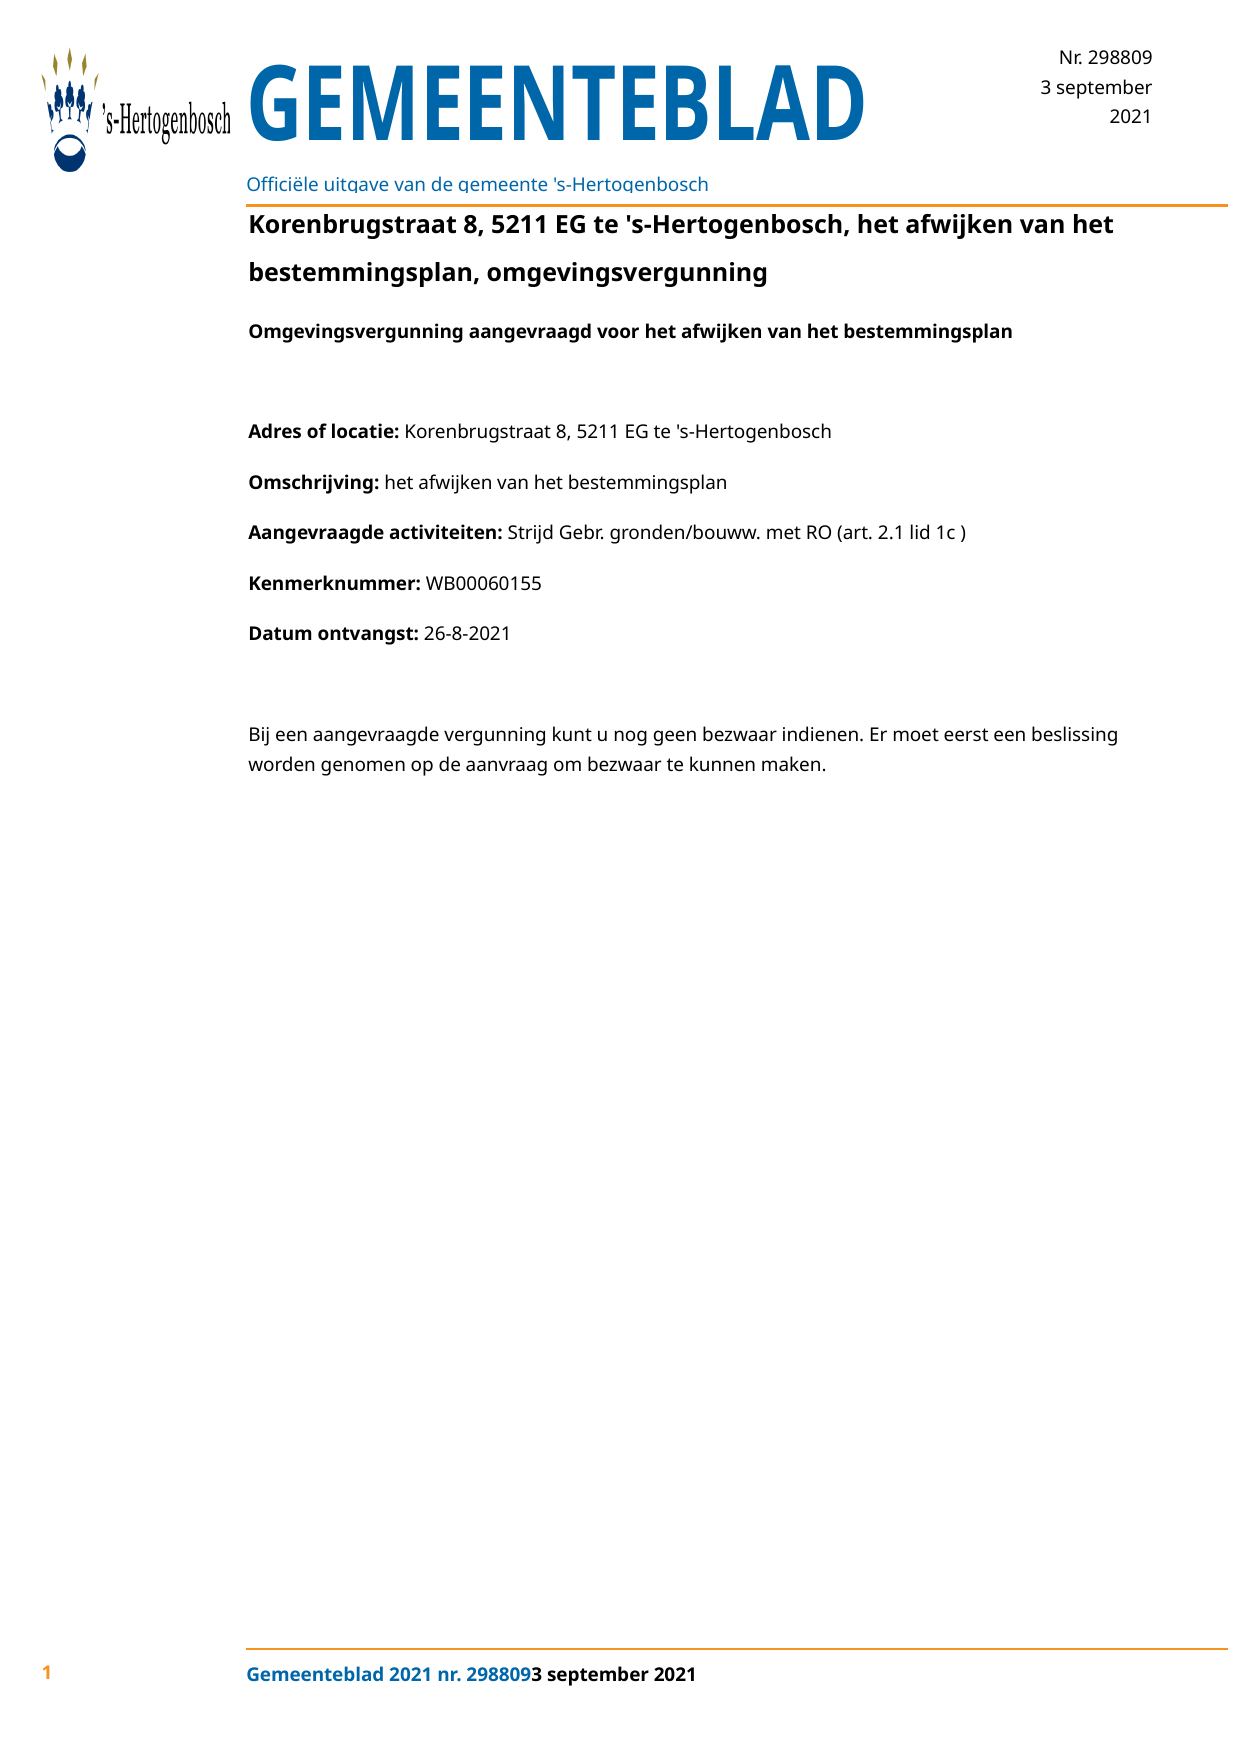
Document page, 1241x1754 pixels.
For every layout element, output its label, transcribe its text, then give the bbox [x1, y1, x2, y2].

text Bij een aangevraagde vergunning kunt u nog geen bezwaar indienen. Er moet eerst een beslissing worden genomen op de aanvraag om bezwaar te kunnen maken. [248, 721, 1152, 777]
picture [41, 47, 231, 172]
text Omschrijving: het afwijken van het bestemmingsplan [248, 469, 1152, 495]
text Datum ontvangst: 26-8-2021 [248, 620, 1152, 646]
text Adres of locatie: Korenbrugstraat 8, 5211 EG te 's-Hertogenbosch [248, 419, 1152, 444]
text Omgevingsvergunning aangevraagd voor het afwijken van het bestemmingsplan [248, 318, 1152, 344]
text Kenmerknummer: WB00060155 [248, 570, 1152, 596]
text Aangevraagde activiteiten: Strijd Gebr. gronden/bouww. met RO (art. 2.1 lid 1c ) [248, 519, 1152, 545]
text Korenbrugstraat 8, 5211 EG te 's-Hertogenbosch, het afwijken van het bestemmingsplan, omgevingsvergunning [248, 207, 1152, 288]
